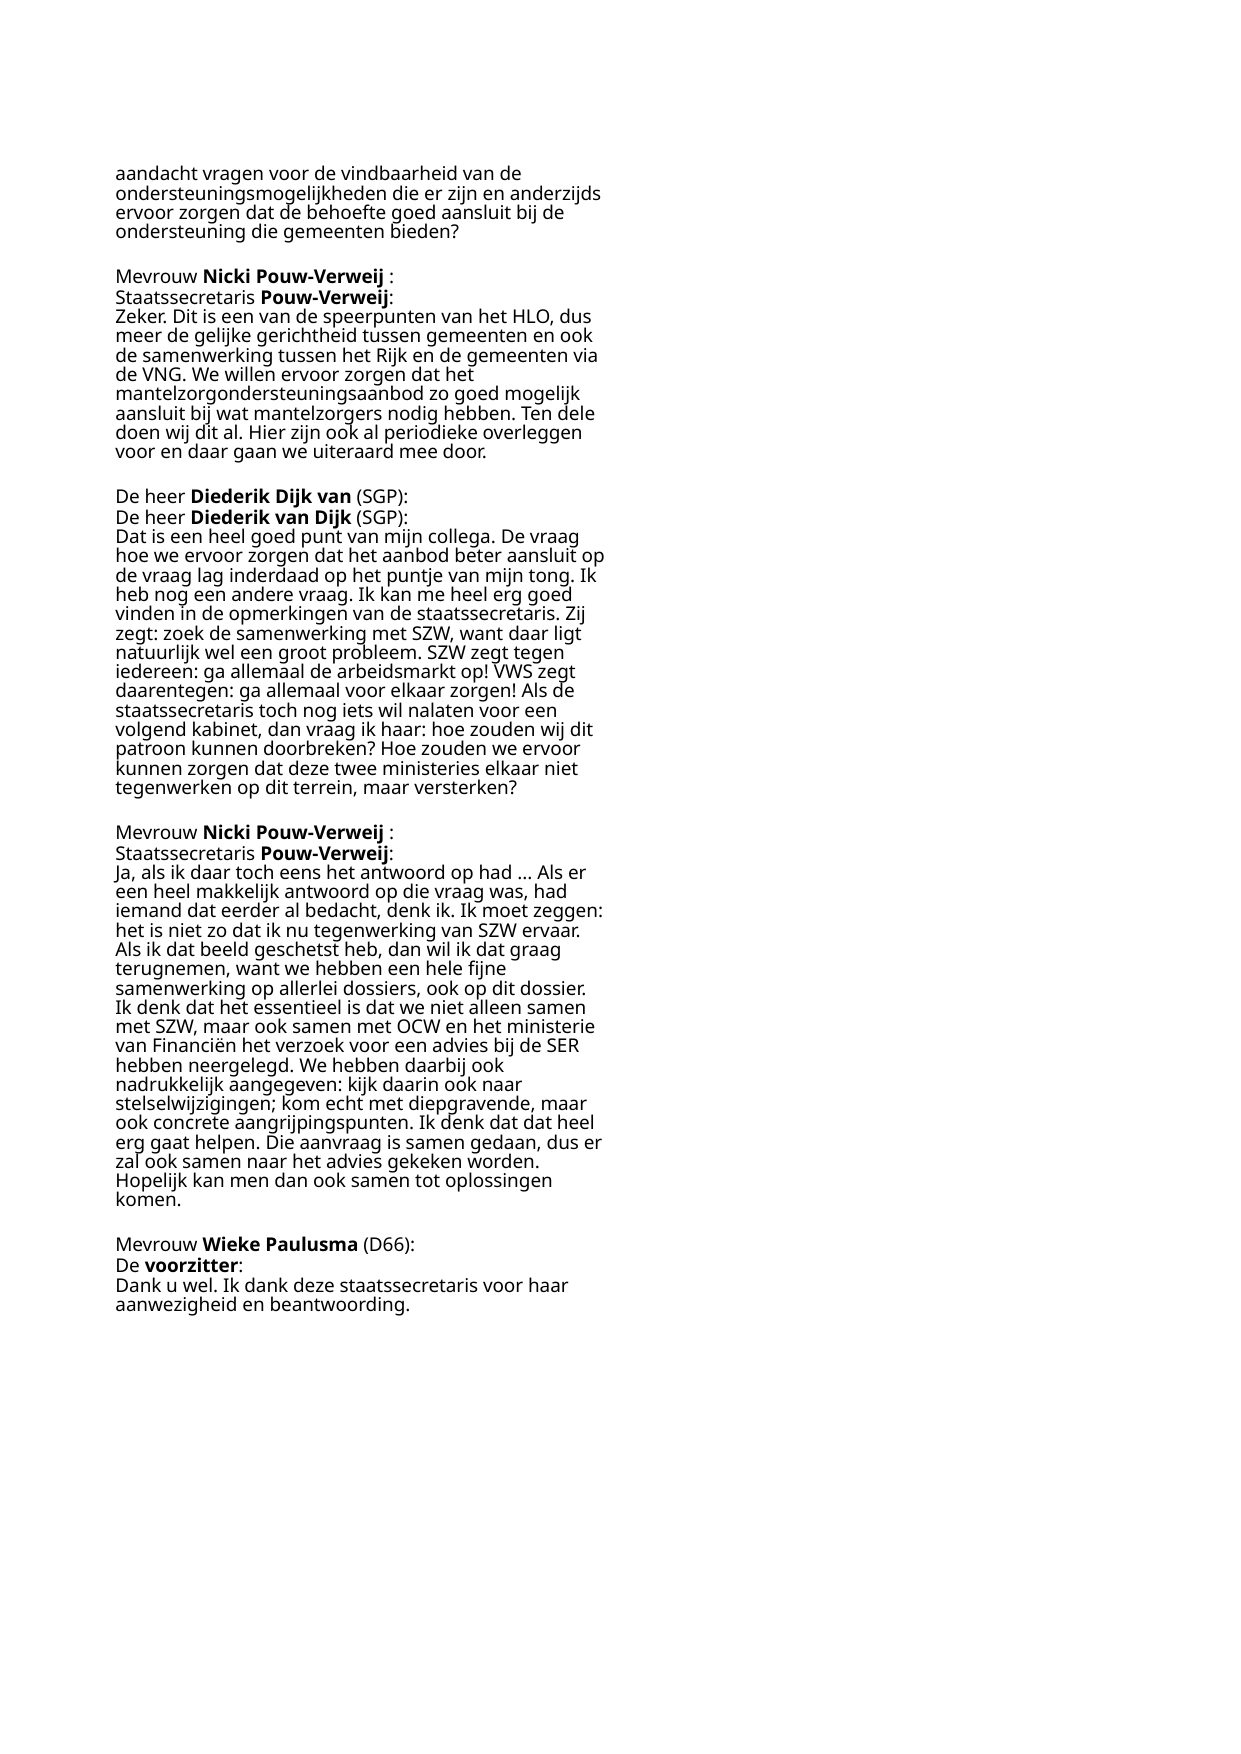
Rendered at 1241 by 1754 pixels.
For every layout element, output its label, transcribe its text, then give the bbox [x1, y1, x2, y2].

text Dat is een heel goed punt van mijn collega. De vraag hoe we ervoor zorgen dat het aanbod beter aansluit op de vraag lag inderdaad op het puntje van mijn tong. Ik heb nog een andere vraag. Ik kan me heel erg goed vinden in de opmerkingen van de staatssecretaris. Zij zegt: zoek de samenwerking met SZW, want daar ligt natuurlijk wel een groot probleem. SZW zegt tegen iedereen: ga allemaal de arbeidsmarkt op! VWS zegt daarentegen: ga allemaal voor elkaar zorgen! Als de staatssecretaris toch nog iets wil nalaten voor een volgend kabinet, dan vraag ik haar: hoe zouden wij dit patroon kunnen doorbreken? Hoe zouden we ervoor kunnen zorgen dat deze twee ministeries elkaar niet tegenwerken op dit terrein, maar versterken? [115, 528, 605, 798]
text Dank u wel. Ik dank deze staatssecretaris voor haar aanwezigheid en beantwoording. [115, 1277, 605, 1315]
text De heer Diederik Dijk van (SGP): [115, 483, 605, 509]
text Mevrouw Nicki Pouw-Verweij : [115, 263, 605, 289]
text Staatssecretaris Pouw-Verweij: [115, 844, 605, 864]
text Zeker. Dit is een van de speerpunten van het HLO, dus meer de gelijke gerichtheid tussen gemeenten en ook de samenwerking tussen het Rijk en de gemeenten via de VNG. We willen ervoor zorgen dat het mantelzorgondersteuningsaanbod zo goed mogelijk aansluit bij wat mantelzorgers nodig hebben. Ten dele doen wij dit al. Hier zijn ook al periodieke overleggen voor en daar gaan we uiteraard mee door. [115, 308, 605, 462]
text aandacht vragen voor de vindbaarheid van de ondersteuningsmogelijkheden die er zijn en anderzijds ervoor zorgen dat de behoefte goed aansluit bij de ondersteuning die gemeenten bieden? [115, 165, 605, 242]
text Mevrouw Wieke Paulusma (D66): [115, 1232, 605, 1257]
text Mevrouw Nicki Pouw-Verweij : [115, 819, 605, 844]
text Staatssecretaris Pouw-Verweij: [115, 289, 605, 308]
text De voorzitter: [115, 1257, 605, 1277]
text De heer Diederik van Dijk (SGP): [115, 509, 605, 528]
text Ja, als ik daar toch eens het antwoord op had ... Als er een heel makkelijk antwoord op die vraag was, had iemand dat eerder al bedacht, denk ik. Ik moet zeggen: het is niet zo dat ik nu tegenwerking van SZW ervaar. Als ik dat beeld geschetst heb, dan wil ik dat graag terugnemen, want we hebben een hele fijne samenwerking op allerlei dossiers, ook op dit dossier. Ik denk dat het essentieel is dat we niet alleen samen met SZW, maar ook samen met OCW en het ministerie van Financiën het verzoek voor een advies bij de SER hebben neergelegd. We hebben daarbij ook nadrukkelijk aangegeven: kijk daarin ook naar stelselwijzigingen; kom echt met diepgravende, maar ook concrete aangrijpingspunten. Ik denk dat dat heel erg gaat helpen. Die aanvraag is samen gedaan, dus er zal ook samen naar het advies gekeken worden. Hopelijk kan men dan ook samen tot oplossingen komen. [115, 864, 605, 1211]
